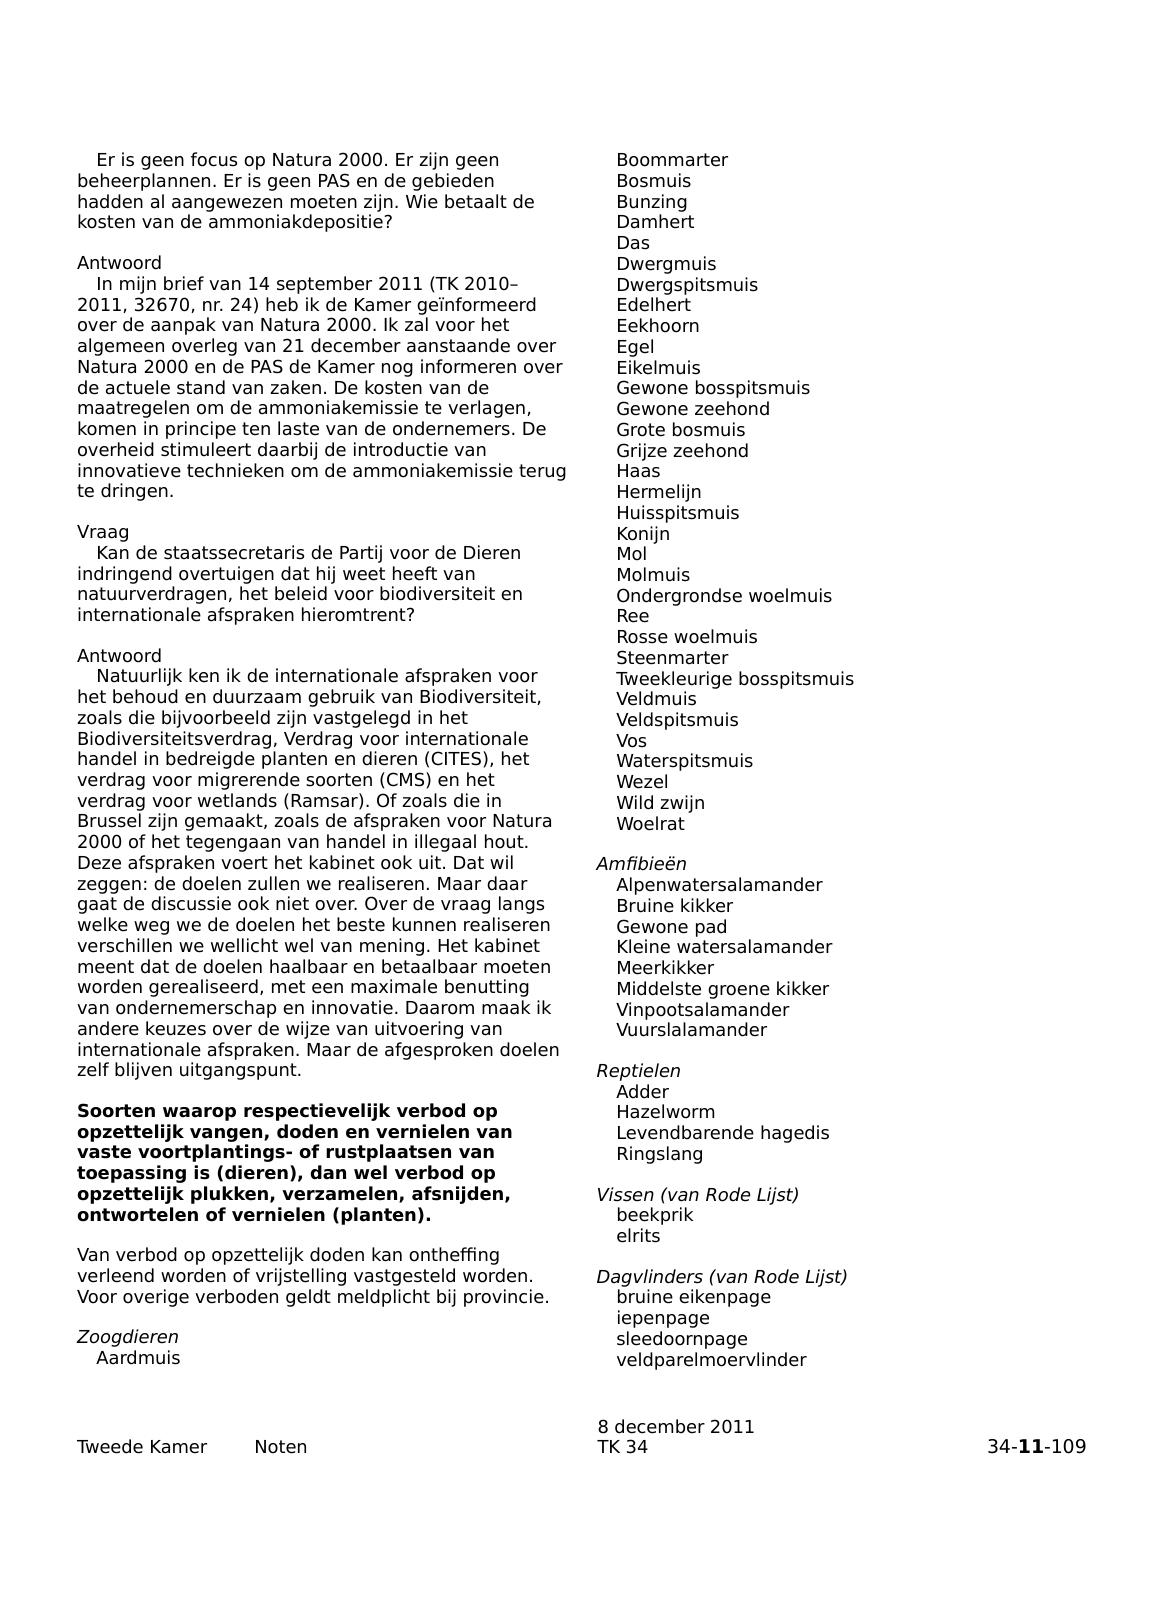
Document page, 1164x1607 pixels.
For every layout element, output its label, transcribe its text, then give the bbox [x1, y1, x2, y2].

text Ringslang [596, 1144, 1087, 1164]
text Natuurlijk ken ik de internationale afspraken voor het behoud en duurzaam gebruik van Biodiversiteit, zoals die bijvoorbeeld zijn vastgelegd in het Biodiversiteitsverdrag, Verdrag voor internationale handel in bedreigde planten en dieren (CITES), het verdrag voor migrerende soorten (CMS) en het verdrag voor wetlands (Ramsar). Of zoals die in Brussel zijn gemaakt, zoals de afspraken voor Natura 2000 of het tegengaan van handel in illegaal hout. Deze afspraken voert het kabinet ook uit. Dat wil zeggen: de doelen zullen we realiseren. Maar daar gaat de discussie ook niet over. Over de vraag langs welke weg we de doelen het beste kunnen realiseren verschillen we wellicht wel van mening. Het kabinet meent dat de doelen haalbaar en betaalbaar moeten worden gerealiseerd, met een maximale benutting van ondernemerschap en innovatie. Daarom maak ik andere keuzes over de wijze van uitvoering van internationale afspraken. Maar de afgesproken doelen zelf blijven uitgangspunt. [77, 666, 567, 1081]
text Edelhert [596, 295, 1087, 316]
text Zoogdieren [77, 1327, 567, 1348]
text Gewone bosspitsmuis [596, 378, 1087, 399]
text Dwergspitsmuis [596, 274, 1087, 295]
text Kan de staatssecretaris de Partij voor de Dieren indringend overtuigen dat hij weet heeft van natuurverdragen, het beleid voor biodiversiteit en internationale afspraken hieromtrent? [77, 543, 567, 626]
text Dwergmuis [596, 254, 1087, 274]
text iepenpage [596, 1308, 1087, 1329]
text Vinpootsalamander [596, 999, 1087, 1020]
text Grijze zeehond [596, 440, 1087, 461]
text Ree [596, 606, 1087, 627]
text veldparelmoervlinder [596, 1349, 1087, 1370]
text Grote bosmuis [596, 420, 1087, 440]
text Bunzing [596, 192, 1087, 212]
text Eikelmuis [596, 357, 1087, 378]
text Vos [596, 731, 1087, 751]
text Wild zwijn [596, 793, 1087, 813]
text Middelste groene kikker [596, 979, 1087, 999]
text Hazelworm [596, 1102, 1087, 1123]
text Alpenwatersalamander [596, 875, 1087, 896]
text bruine eikenpage [596, 1287, 1087, 1308]
text Van verbod op opzettelijk doden kan ontheffing verleend worden of vrijstelling vastgesteld worden. Voor overige verboden geldt meldplicht bij provincie. [77, 1245, 567, 1307]
text Vuurslalamander [596, 1020, 1087, 1041]
text Er is geen focus op Natura 2000. Er zijn geen beheerplannen. Er is geen PAS en de gebieden hadden al aangewezen moeten zijn. Wie betaalt de kosten van de ammoniakdepositie? [77, 150, 567, 233]
text Bosmuis [596, 171, 1087, 192]
text Konijn [596, 523, 1087, 544]
text beekprik [596, 1205, 1087, 1226]
text sleedoornpage [596, 1329, 1087, 1349]
text Levendbarende hagedis [596, 1123, 1087, 1144]
text Hermelijn [596, 482, 1087, 503]
text Gewone zeehond [596, 399, 1087, 420]
text Rosse woelmuis [596, 627, 1087, 648]
text Das [596, 233, 1087, 254]
text Waterspitsmuis [596, 751, 1087, 772]
text Damhert [596, 212, 1087, 233]
text Kleine watersalamander [596, 937, 1087, 958]
text Molmuis [596, 565, 1087, 586]
text Wezel [596, 772, 1087, 793]
text Dagvlinders (van Rode Lijst) [596, 1267, 1087, 1287]
text Adder [596, 1082, 1087, 1102]
text Bruine kikker [596, 896, 1087, 916]
text Antwoord [77, 646, 567, 666]
text Ondergrondse woelmuis [596, 586, 1087, 606]
text Woelrat [596, 813, 1087, 834]
text Aardmuis [77, 1348, 567, 1369]
text elrits [596, 1226, 1087, 1247]
text Antwoord [77, 253, 567, 274]
text Boommarter [596, 150, 1087, 171]
text Meerkikker [596, 958, 1087, 979]
text Eekhoorn [596, 316, 1087, 337]
text Amfibieën [596, 854, 1087, 875]
text Veldspitsmuis [596, 710, 1087, 731]
text Haas [596, 461, 1087, 482]
text Steenmarter [596, 648, 1087, 668]
text Vraag [77, 522, 567, 543]
text In mijn brief van 14 september 2011 (TK 2010–2011, 32670, nr. 24) heb ik de Kamer geïnformeerd over de aanpak van Natura 2000. Ik zal voor het algemeen overleg van 21 december aanstaande over Natura 2000 en de PAS de Kamer nog informeren over de actuele stand van zaken. De kosten van de maatregelen om de ammoniakemissie te verlagen, komen in principe ten laste van de ondernemers. De overheid stimuleert daarbij de introductie van innovatieve technieken om de ammoniakemissie terug te dringen. [77, 274, 567, 502]
text Mol [596, 544, 1087, 565]
text Egel [596, 337, 1087, 357]
text Gewone pad [596, 916, 1087, 937]
text Soorten waarop respectievelijk verbod op opzettelijk vangen, doden en vernielen van vaste voortplantings- of rustplaatsen van toepassing is (dieren), dan wel verbod op opzettelijk plukken, verzamelen, afsnijden, ontwortelen of vernielen (planten). [77, 1101, 567, 1225]
text Huisspitsmuis [596, 503, 1087, 523]
text Reptielen [596, 1061, 1087, 1082]
text Vissen (van Rode Lijst) [596, 1184, 1087, 1205]
text Veldmuis [596, 689, 1087, 710]
text Tweekleurige bosspitsmuis [596, 668, 1087, 689]
